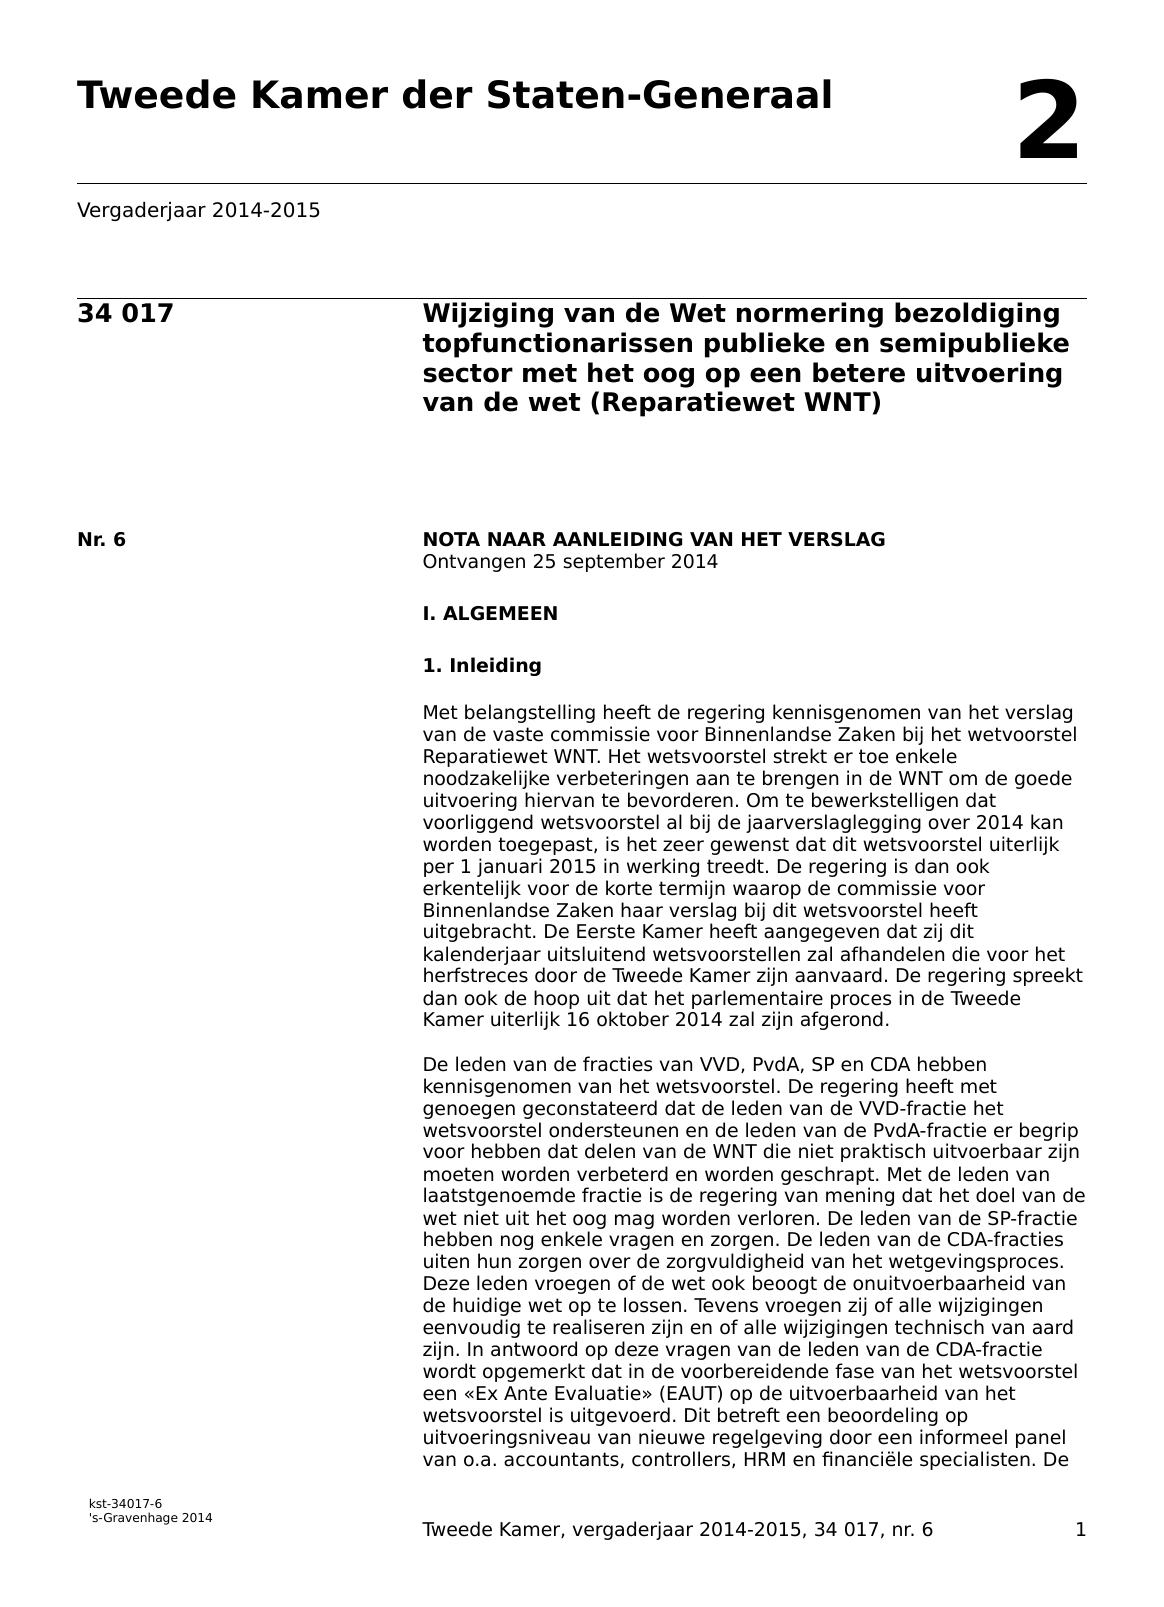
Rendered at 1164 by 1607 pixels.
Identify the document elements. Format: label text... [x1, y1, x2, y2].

table_header Tweede Kamer der Staten-Generaal [77, 59, 886, 183]
text kst-34017-6 [88, 1497, 323, 1511]
table_cell Vergaderjaar 2014-2015 [77, 184, 1087, 298]
subtitle 1. Inleiding [422, 655, 1087, 677]
text Met belangstelling heeft de regering kennisgenomen van het verslag van de vaste commissie voor Binnenlandse Zaken bij het wetvoorstel Reparatiewet WNT. Het wetsvoorstel strekt er toe enkele noodzakelijke verbeteringen aan te brengen in de WNT om de goede uitvoering hiervan te bevorderen. Om te bewerkstelligen dat voorliggend wetsvoorstel al bij de jaarverslaglegging over 2014 kan worden toegepast, is het zeer gewenst dat dit wetsvoorstel uiterlijk per 1 januari 2015 in werking treedt. De regering is dan ook erkentelijk voor de korte termijn waarop de commissie voor Binnenlandse Zaken haar verslag bij dit wetsvoorstel heeft uitgebracht. De Eerste Kamer heeft aangegeven dat zij dit kalenderjaar uitsluitend wetsvoorstellen zal afhandelen die voor het herfstreces door de Tweede Kamer zijn aanvaard. De regering spreekt dan ook de hoop uit dat het parlementaire proces in de Tweede Kamer uiterlijk 16 oktober 2014 zal zijn afgerond. [422, 702, 1087, 1031]
text 's-Gravenhage 2014 [88, 1511, 323, 1525]
text Ontvangen 25 september 2014 [422, 551, 1087, 573]
text De leden van de fracties van VVD, PvdA, SP en CDA hebben kennisgenomen van het wetsvoorstel. De regering heeft met genoegen geconstateerd dat de leden van de VVD-fractie het wetsvoorstel ondersteunen en de leden van de PvdA-fractie er begrip voor hebben dat delen van de WNT die niet praktisch uitvoerbaar zijn moeten worden verbeterd en worden geschrapt. Met de leden van laatstgenoemde fractie is de regering van mening dat het doel van de wet niet uit het oog mag worden verloren. De leden van de SP-fractie hebben nog enkele vragen en zorgen. De leden van de CDA-fracties uiten hun zorgen over de zorgvuldigheid van het wetgevingsproces. Deze leden vroegen of de wet ook beoogt de onuitvoerbaarheid van de huidige wet op te lossen. Tevens vroegen zij of alle wijzigingen eenvoudig te realiseren zijn en of alle wijzigingen technisch van aard zijn. In antwoord op deze vragen van de leden van de CDA-fractie wordt opgemerkt dat in de voorbereidende fase van het wetsvoorstel een «Ex Ante Evaluatie» (EAUT) op de uitvoerbaarheid van het wetsvoorstel is uitgevoerd. Dit betreft een beoordeling op uitvoeringsniveau van nieuwe regelgeving door een informeel panel van o.a. accountants, controllers, HRM en financiële specialisten. De [422, 1053, 1087, 1471]
subtitle 34 017 Wijziging van de Wet normering bezoldiging topfunctionarissen publieke en semipublieke sector met het oog op een betere uitvoering van de wet (Reparatiewet WNT) [77, 299, 1087, 418]
subtitle I. ALGEMEEN [422, 603, 1087, 625]
subtitle Nr. 6 NOTA NAAR AANLEIDING VAN HET VERSLAG [77, 529, 1087, 551]
table_header 2 [886, 59, 1087, 183]
